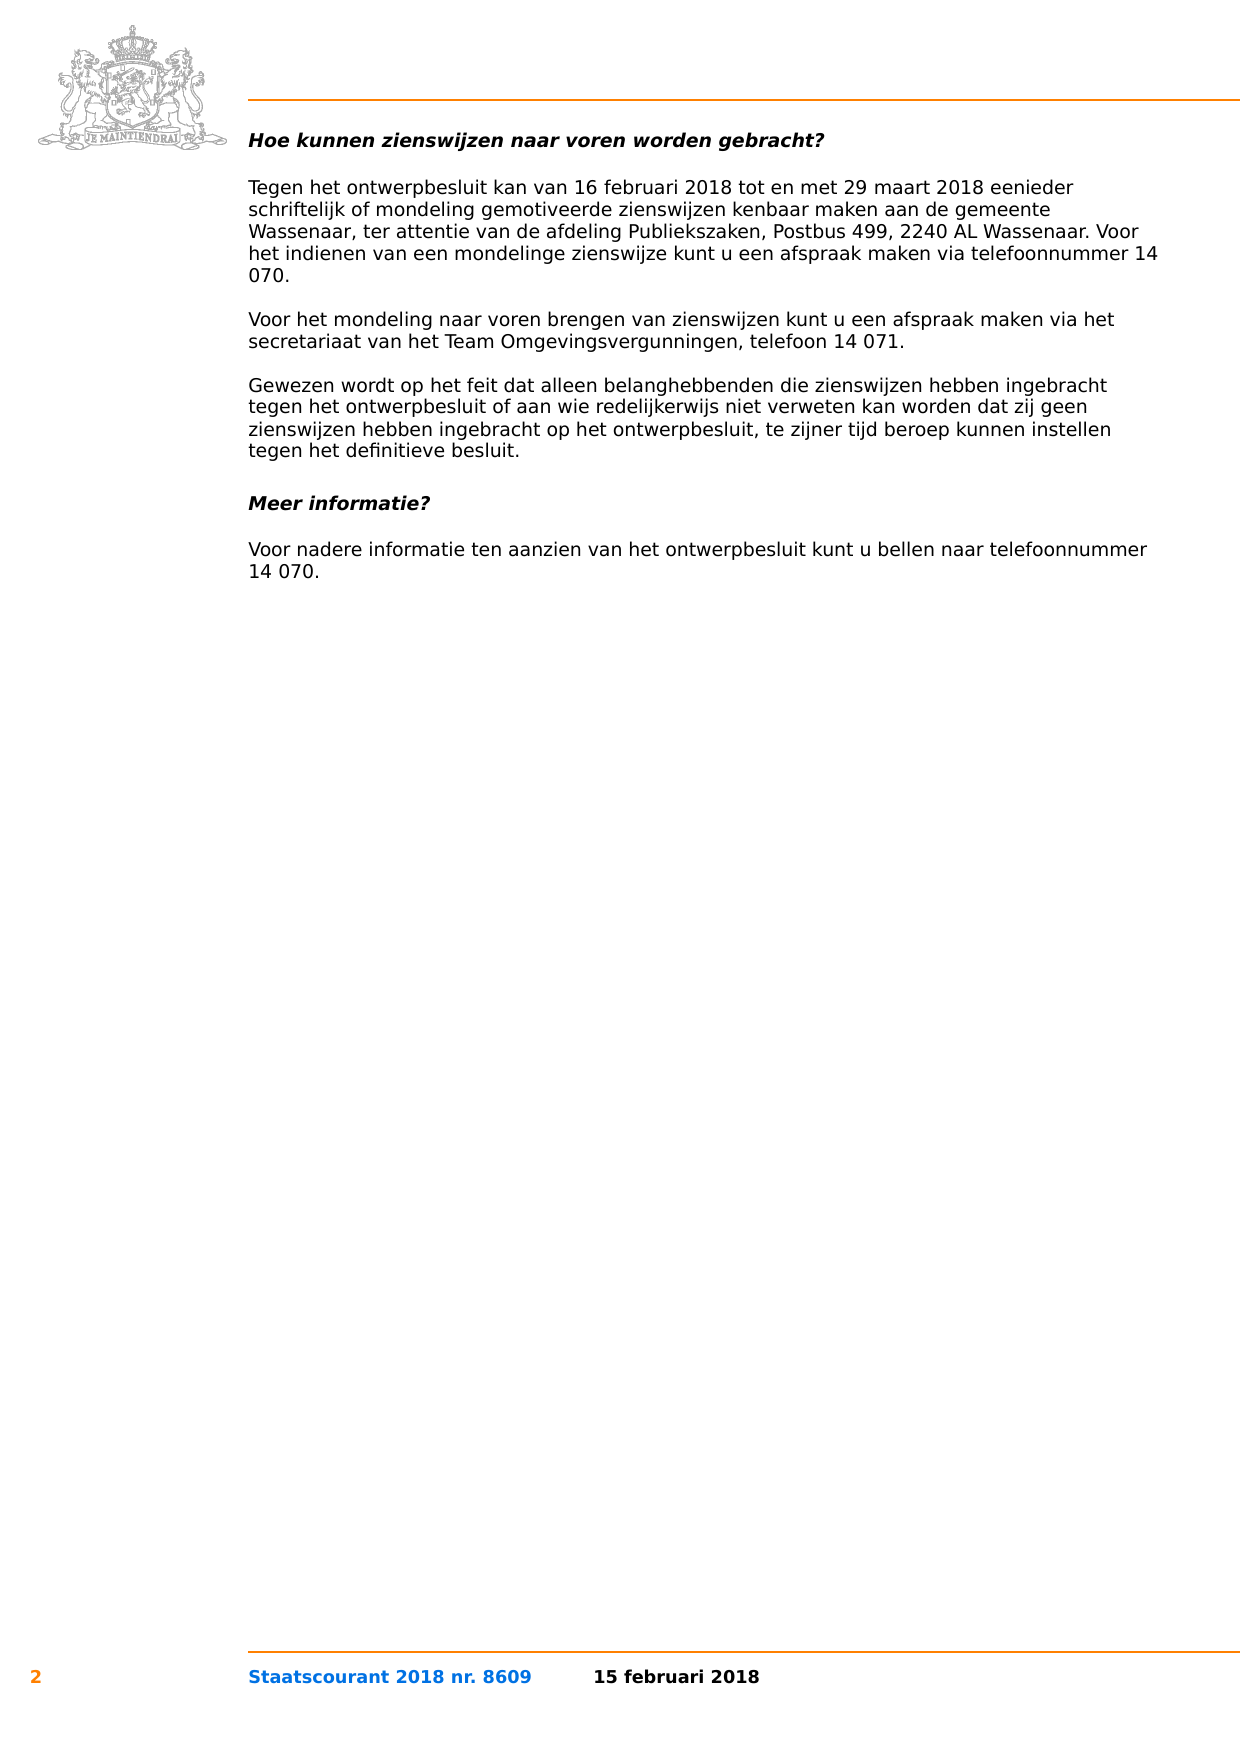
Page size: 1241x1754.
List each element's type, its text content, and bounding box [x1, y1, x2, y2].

subtitle Hoe kunnen zienswijzen naar voren worden gebracht? [248, 130, 1163, 152]
picture [38, 25, 227, 150]
text Voor nadere informatie ten aanzien van het ontwerpbesluit kunt u bellen naar telefoonnummer 14 070. [248, 539, 1163, 583]
text Tegen het ontwerpbesluit kan van 16 februari 2018 tot en met 29 maart 2018 eenieder schriftelijk of mondeling gemotiveerde zienswijzen kenbaar maken aan de gemeente Wassenaar, ter attentie van de afdeling Publiekszaken, Postbus 499, 2240 AL Wassenaar. Voor het indienen van een mondelinge zienswijze kunt u een afspraak maken via telefoonnummer 14 070. [248, 177, 1163, 287]
text Voor het mondeling naar voren brengen van zienswijzen kunt u een afspraak maken via het secretariaat van het Team Omgevingsvergunningen, telefoon 14 071. [248, 309, 1163, 353]
text Gewezen wordt op het feit dat alleen belanghebbenden die zienswijzen hebben ingebracht tegen het ontwerpbesluit of aan wie redelijkerwijs niet verweten kan worden dat zij geen zienswijzen hebben ingebracht op het ontwerpbesluit, te zijner tijd beroep kunnen instellen tegen het definitieve besluit. [248, 374, 1163, 462]
subtitle Meer informatie? [248, 492, 1163, 514]
